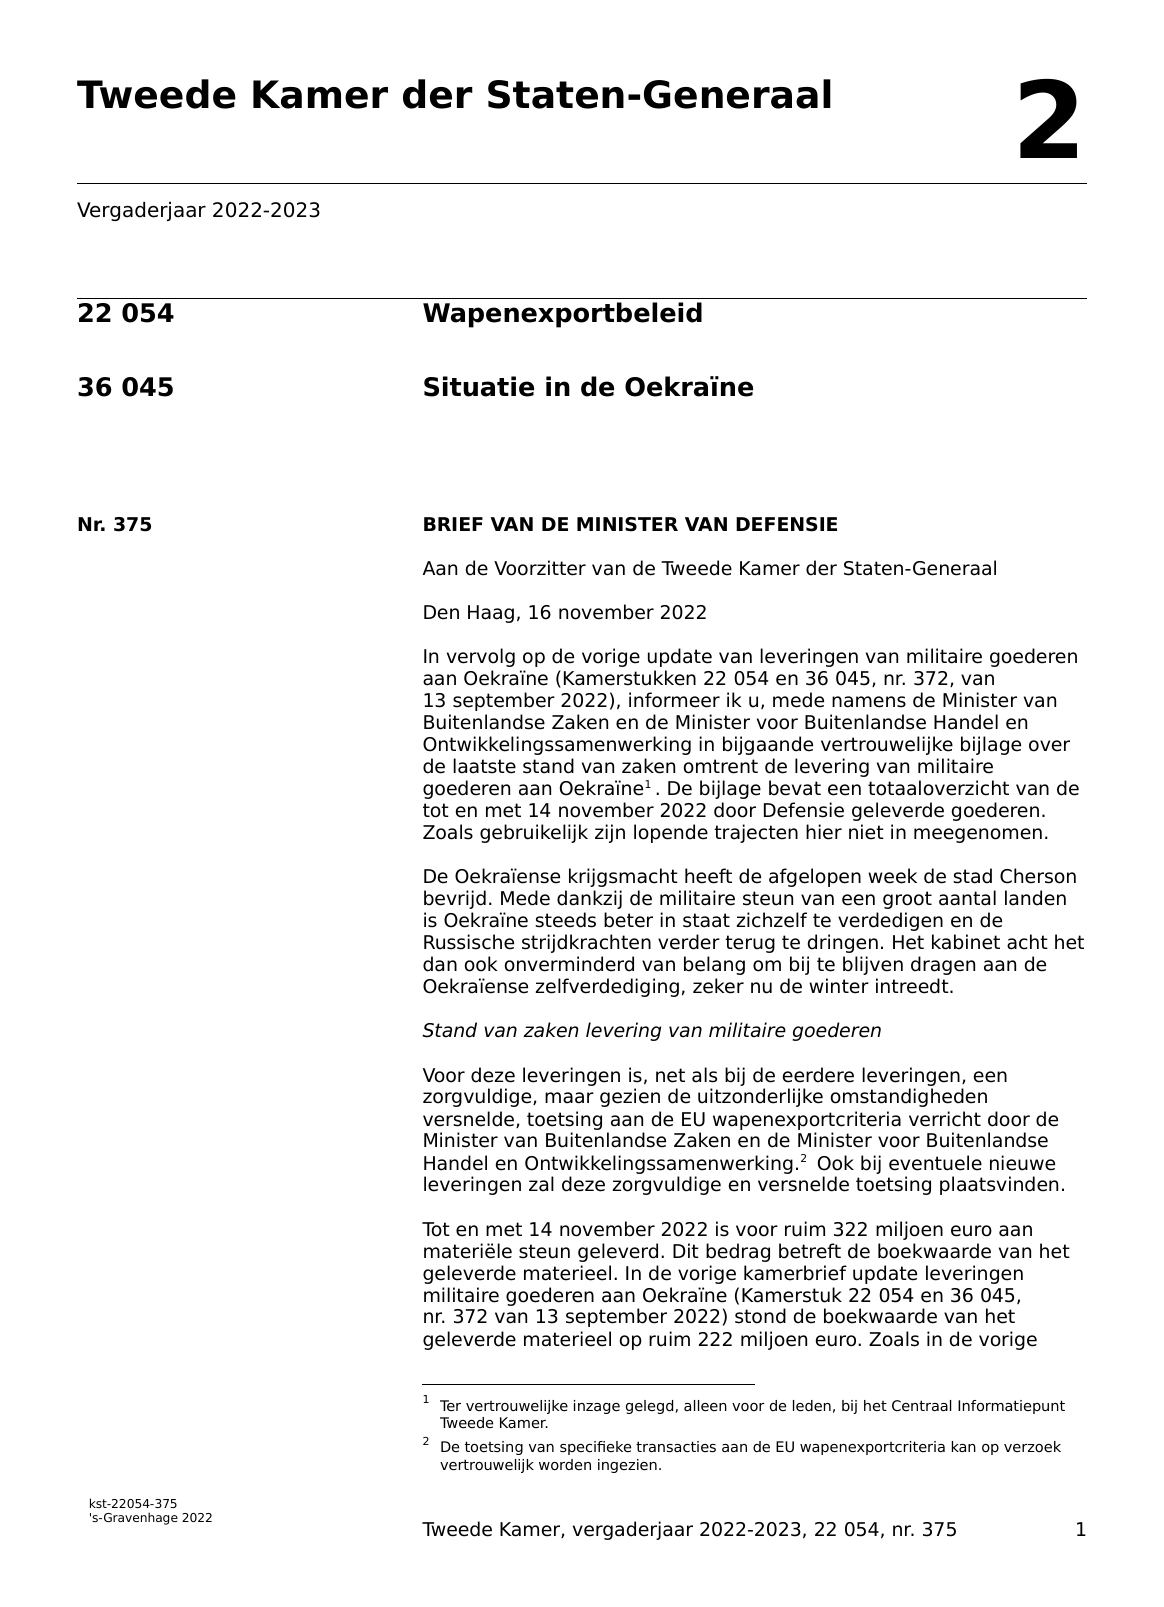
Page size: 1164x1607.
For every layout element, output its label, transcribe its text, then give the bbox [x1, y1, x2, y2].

text Den Haag, 16 november 2022 [422, 602, 1087, 624]
subtitle 36 045 Situatie in de Oekraïne [77, 373, 1087, 403]
subtitle Nr. 375 BRIEF VAN DE MINISTER VAN DEFENSIE [77, 514, 1087, 536]
text kst-22054-375 [88, 1497, 323, 1511]
subtitle 22 054 Wapenexportbeleid [77, 299, 1087, 329]
table_header 2 [886, 59, 1087, 183]
text 's-Gravenhage 2022 [88, 1511, 323, 1525]
table_header Tweede Kamer der Staten-Generaal [77, 59, 886, 183]
text De toetsing van specifieke transacties aan de EU wapenexportcriteria kan op verzoek vertrouwelijk worden ingezien. [422, 1435, 1087, 1474]
text In vervolg op de vorige update van leveringen van militaire goederen aan Oekraïne (Kamerstukken 22 054 en 36 045, nr. 372, van 13 september 2022), informeer ik u, mede namens de Minister van Buitenlandse Zaken en de Minister voor Buitenlandse Handel en Ontwikkelingssamenwerking in bijgaande vertrouwelijke bijlage over de laatste stand van zaken omtrent de levering van militaire goederen aan Oekraïne. De bijlage bevat een totaaloverzicht van de tot en met 14 november 2022 door Defensie geleverde goederen. Zoals gebruikelijk zijn lopende trajecten hier niet in meegenomen. [422, 646, 1087, 844]
text Tot en met 14 november 2022 is voor ruim 322 miljoen euro aan materiële steun geleverd. Dit bedrag betreft de boekwaarde van het geleverde materieel. In de vorige kamerbrief update leveringen militaire goederen aan Oekraïne (Kamerstuk 22 054 en 36 045, nr. 372 van 13 september 2022) stond de boekwaarde van het geleverde materieel op ruim 222 miljoen euro. Zoals in de vorige [422, 1218, 1087, 1350]
text Ter vertrouwelijke inzage gelegd, alleen voor de leden, bij het Centraal Informatiepunt Tweede Kamer. [422, 1393, 1087, 1432]
text De Oekraïense krijgsmacht heeft de afgelopen week de stad Cherson bevrijd. Mede dankzij de militaire steun van een groot aantal landen is Oekraïne steeds beter in staat zichzelf te verdedigen en de Russische strijdkrachten verder terug te dringen. Het kabinet acht het dan ook onverminderd van belang om bij te blijven dragen aan de Oekraïense zelfverdediging, zeker nu de winter intreedt. [422, 866, 1087, 998]
text Aan de Voorzitter van de Tweede Kamer der Staten-Generaal [422, 558, 1087, 580]
table_cell Vergaderjaar 2022-2023 [77, 184, 1087, 298]
subtitle Stand van zaken levering van militaire goederen [422, 1020, 1087, 1042]
text Voor deze leveringen is, net als bij de eerdere leveringen, een zorgvuldige, maar gezien de uitzonderlijke omstandigheden versnelde, toetsing aan de EU wapenexportcriteria verricht door de Minister van Buitenlandse Zaken en de Minister voor Buitenlandse Handel en Ontwikkelingssamenwerking. Ook bij eventuele nieuwe leveringen zal deze zorgvuldige en versnelde toetsing plaatsvinden. [422, 1064, 1087, 1196]
